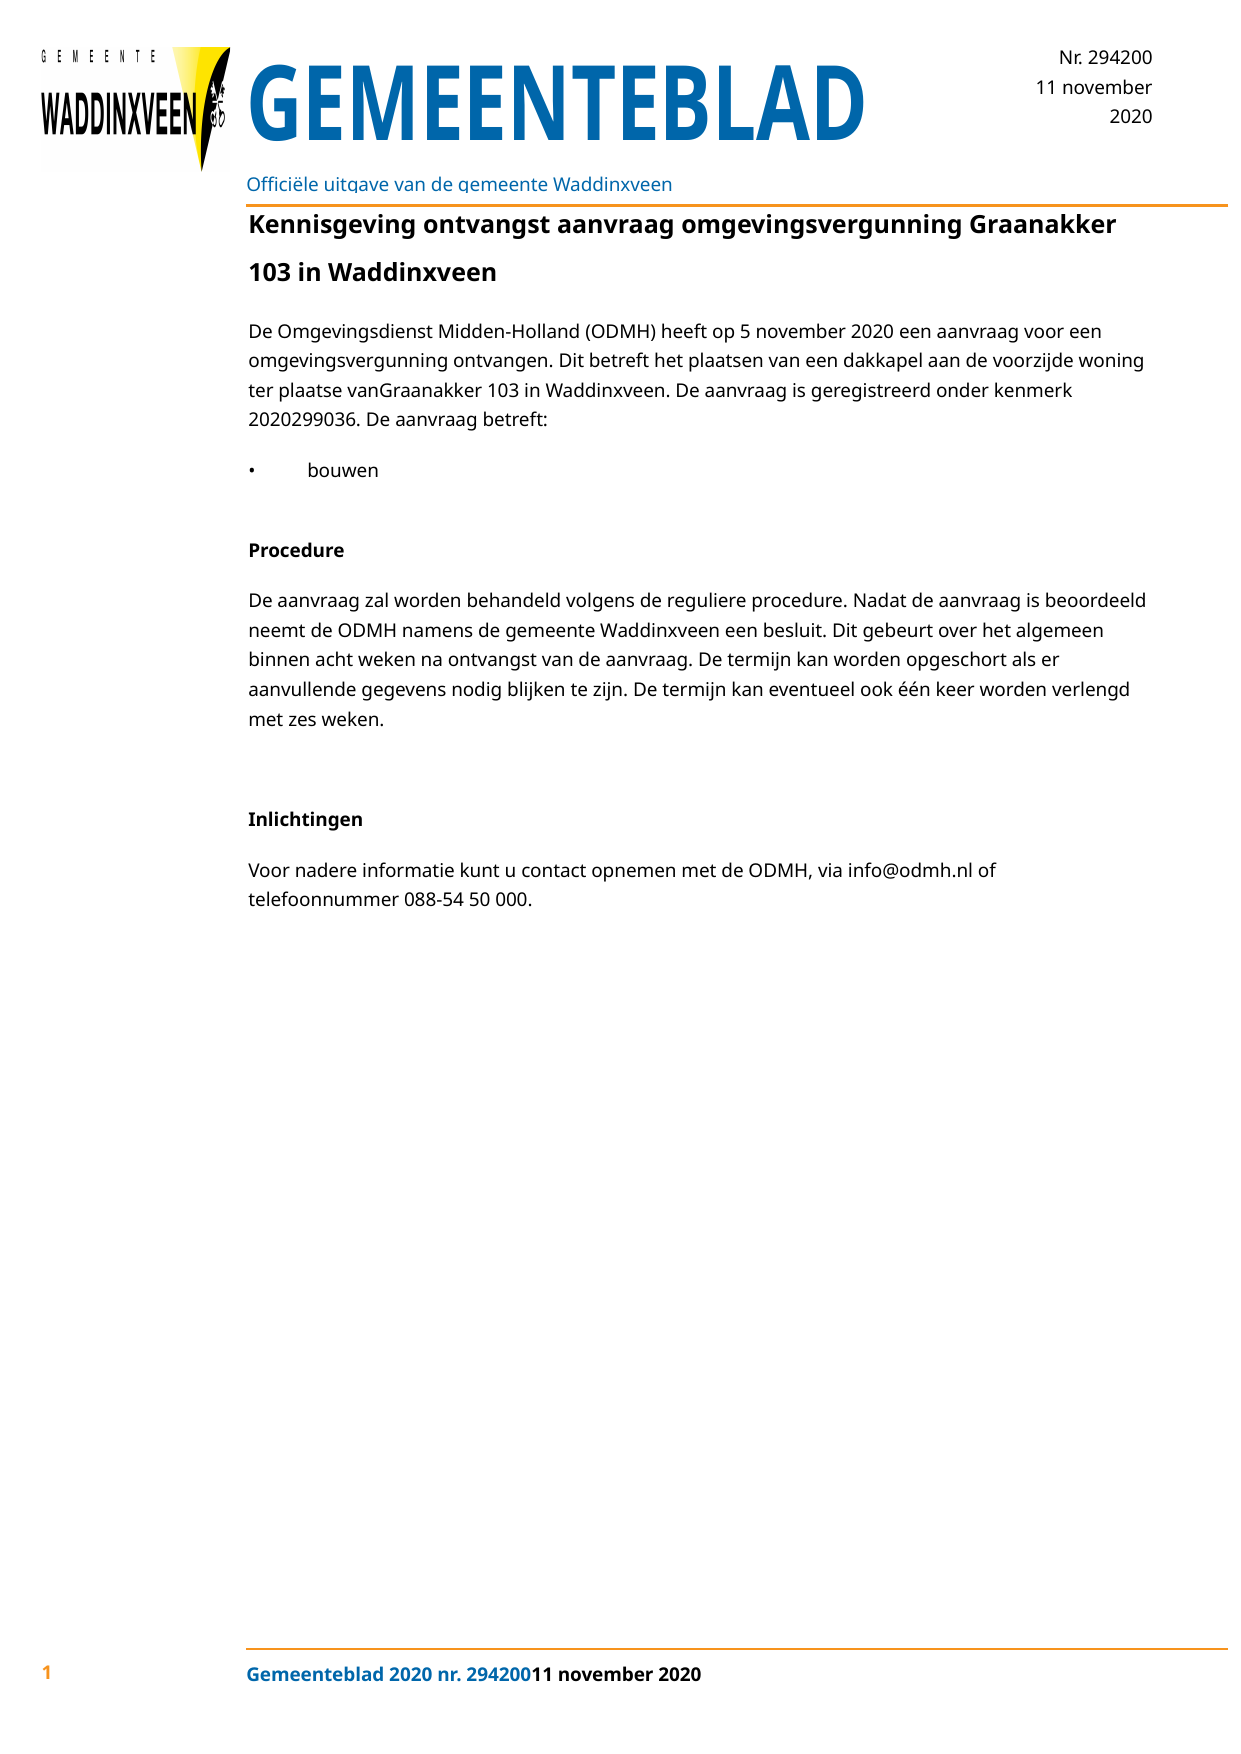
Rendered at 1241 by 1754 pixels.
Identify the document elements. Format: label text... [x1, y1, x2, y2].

text Kennisgeving ontvangst aanvraag omgevingsvergunning Graanakker 103 in Waddinxveen [248, 207, 1152, 288]
text De Omgevingsdienst Midden-Holland (ODMH) heeft op 5 november 2020 een aanvraag voor een omgevingsvergunning ontvangen. Dit betreft het plaatsen van een dakkapel aan de voorzijde woning ter plaatse vanGraanakker 103 in Waddinxveen. De aanvraag is geregistreerd onder kenmerk 2020299036. De aanvraag betreft: [248, 318, 1152, 432]
text Procedure [248, 537, 1152, 563]
text De aanvraag zal worden behandeld volgens de reguliere procedure. Nadat de aanvraag is beoordeeld neemt de ODMH namens de gemeente Waddinxveen een besluit. Dit gebeurt over het algemeen binnen acht weken na ontvangst van de aanvraag. De termijn kan worden opgeschort als er aanvullende gegevens nodig blijken te zijn. De termijn kan eventueel ook één keer worden verlengd met zes weken. [248, 587, 1152, 732]
text Inlichtingen [248, 807, 1152, 832]
text Voor nadere informatie kunt u contact opnemen met de ODMH, via info@odmh.nl of telefoonnummer 088-54 50 000. [248, 857, 1152, 912]
picture [41, 47, 231, 172]
list bouwen [248, 457, 1152, 483]
